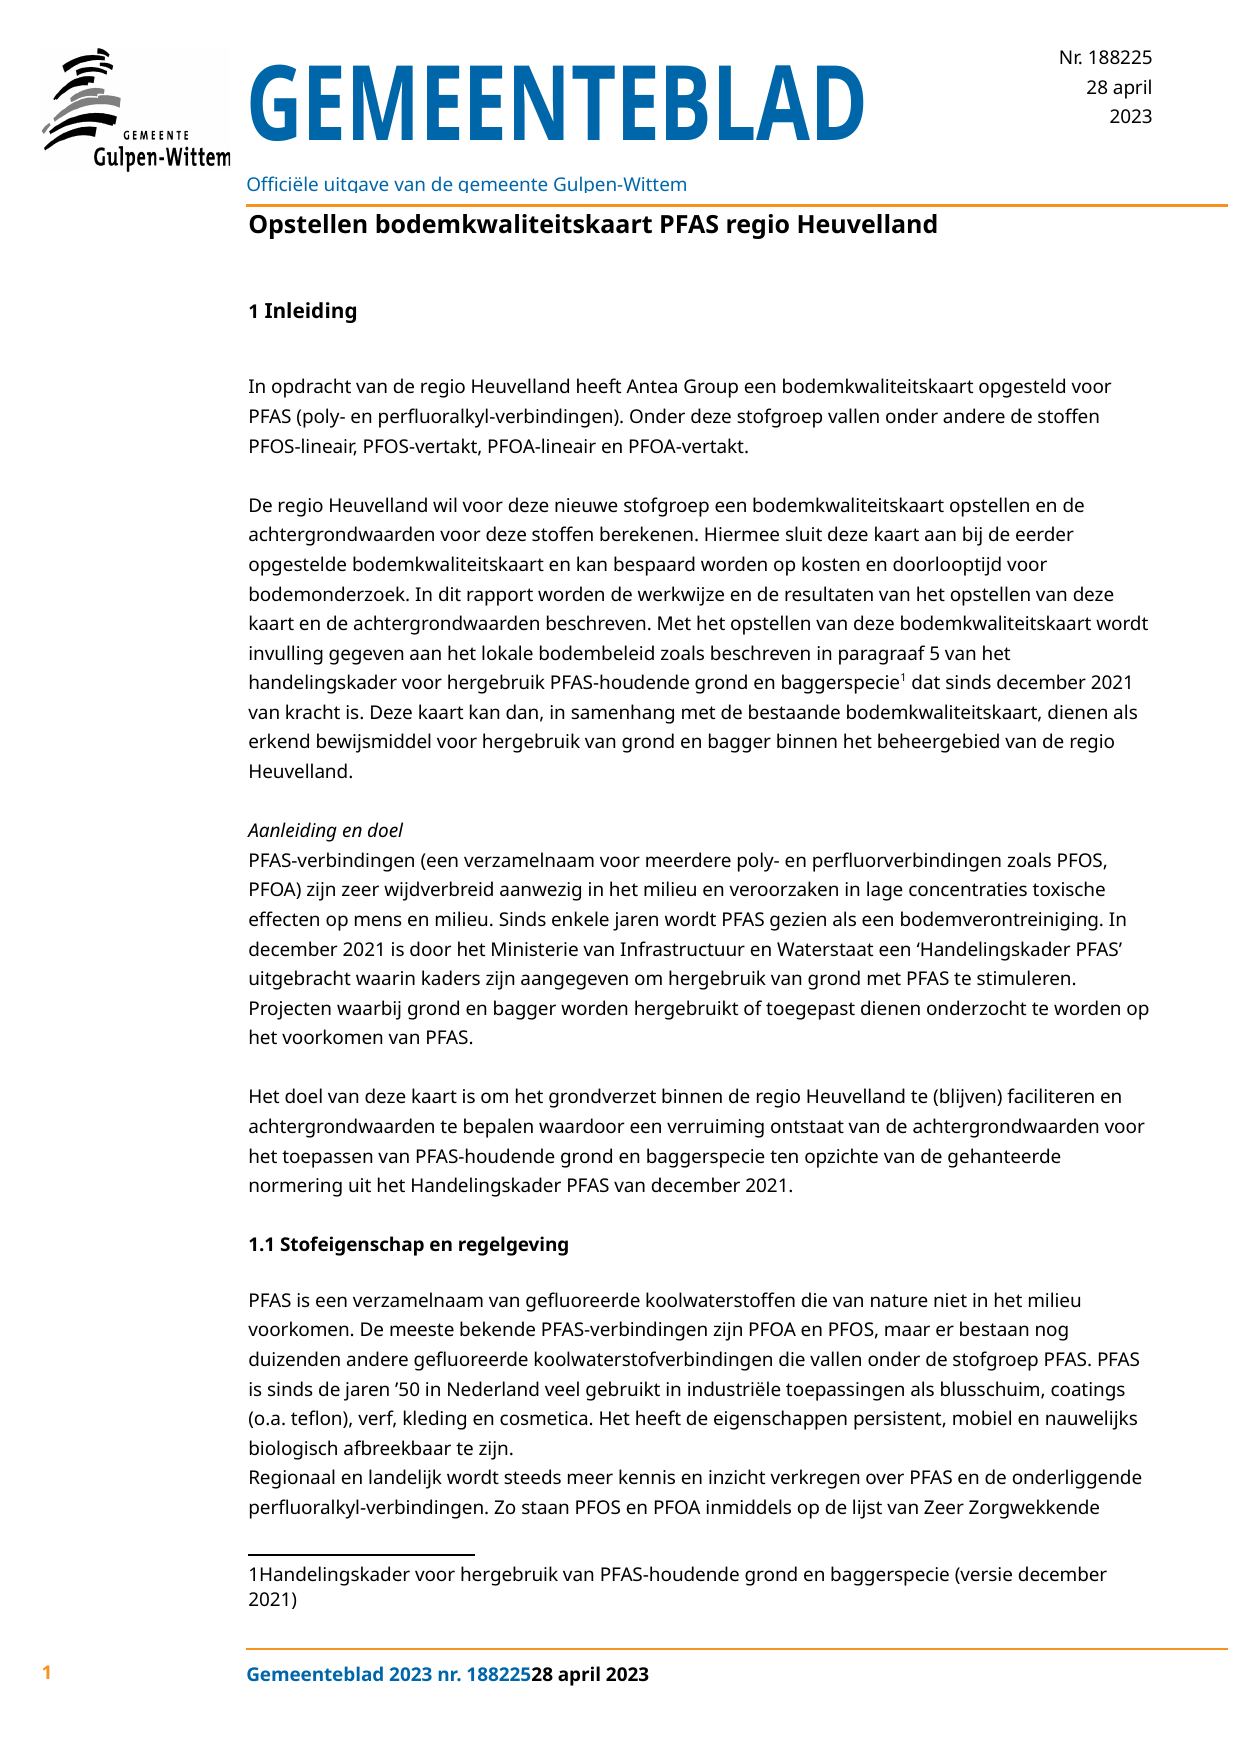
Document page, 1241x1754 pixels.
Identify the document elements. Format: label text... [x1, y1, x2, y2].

text Handelingskader voor hergebruik van PFAS-houdende grond en baggerspecie (versie december 2021) [248, 1561, 1152, 1612]
text PFAS is een verzamelnaam van gefluoreerde koolwaterstoffen die van nature niet in het milieu voorkomen. De meeste bekende PFAS-verbindingen zijn PFOA en PFOS, maar er bestaan nog duizenden andere gefluoreerde koolwaterstofverbindingen die vallen onder de stofgroep PFAS. PFAS is sinds de jaren ’50 in Nederland veel gebruikt in industriële toepassingen als blusschuim, coatings (o.a. teflon), verf, kleding en cosmetica. Het heeft de eigenschappen persistent, mobiel en nauwelijks biologisch afbreekbaar te zijn. [248, 1287, 1152, 1461]
text 1.1 Stofeigenschap en regelgeving [248, 1232, 1152, 1257]
text De regio Heuvelland wil voor deze nieuwe stofgroep een bodemkwaliteitskaart opstellen en de achtergrondwaarden voor deze stoffen berekenen. Hiermee sluit deze kaart aan bij de eerder opgestelde bodemkwaliteitskaart en kan bespaard worden op kosten en doorlooptijd voor bodemonderzoek. In dit rapport worden de werkwijze en de resultaten van het opstellen van deze kaart en de achtergrondwaarden beschreven. Met het opstellen van deze bodemkwaliteitskaart wordt invulling gegeven aan het lokale bodembeleid zoals beschreven in paragraaf 5 van het handelingskader voor hergebruik PFAS-houdende grond en baggerspecie dat sinds december 2021 van kracht is. Deze kaart kan dan, in samenhang met de bestaande bodemkwaliteitskaart, dienen als erkend bewijsmiddel voor hergebruik van grond en bagger binnen het beheergebied van de regio Heuvelland. [248, 492, 1152, 784]
picture [41, 47, 231, 172]
text 1 Inleiding [248, 296, 1152, 324]
text Opstellen bodemkwaliteitskaart PFAS regio Heuvelland [248, 207, 1152, 241]
text Het doel van deze kaart is om het grondverzet binnen de regio Heuvelland te (blijven) faciliteren en achtergrondwaarden te bepalen waardoor een verruiming ontstaat van de achtergrondwaarden voor het toepassen van PFAS-houdende grond en baggerspecie ten opzichte van de gehanteerde normering uit het Handelingskader PFAS van december 2021. [248, 1084, 1152, 1198]
text In opdracht van de regio Heuvelland heeft Antea Group een bodemkwaliteitskaart opgesteld voor PFAS (poly- en perfluoralkyl-verbindingen). Onder deze stofgroep vallen onder andere de stoffen PFOS-lineair, PFOS-vertakt, PFOA-lineair en PFOA-vertakt. [248, 374, 1152, 459]
text Aanleiding en doel [248, 817, 1152, 843]
text Regionaal en landelijk wordt steeds meer kennis en inzicht verkregen over PFAS en de onderliggende perfluoralkyl-verbindingen. Zo staan PFOS en PFOA inmiddels op de lijst van Zeer Zorgwekkende [248, 1464, 1152, 1520]
text PFAS-verbindingen (een verzamelnaam voor meerdere poly- en perfluorverbindingen zoals PFOS, PFOA) zijn zeer wijdverbreid aanwezig in het milieu en veroorzaken in lage concentraties toxische effecten op mens en milieu. Sinds enkele jaren wordt PFAS gezien als een bodemverontreiniging. In december 2021 is door het Ministerie van Infrastructuur en Waterstaat een ‘Handelingskader PFAS’ uitgebracht waarin kaders zijn aangegeven om hergebruik van grond met PFAS te stimuleren. Projecten waarbij grond en bagger worden hergebruikt of toegepast dienen onderzocht te worden op het voorkomen van PFAS. [248, 847, 1152, 1050]
